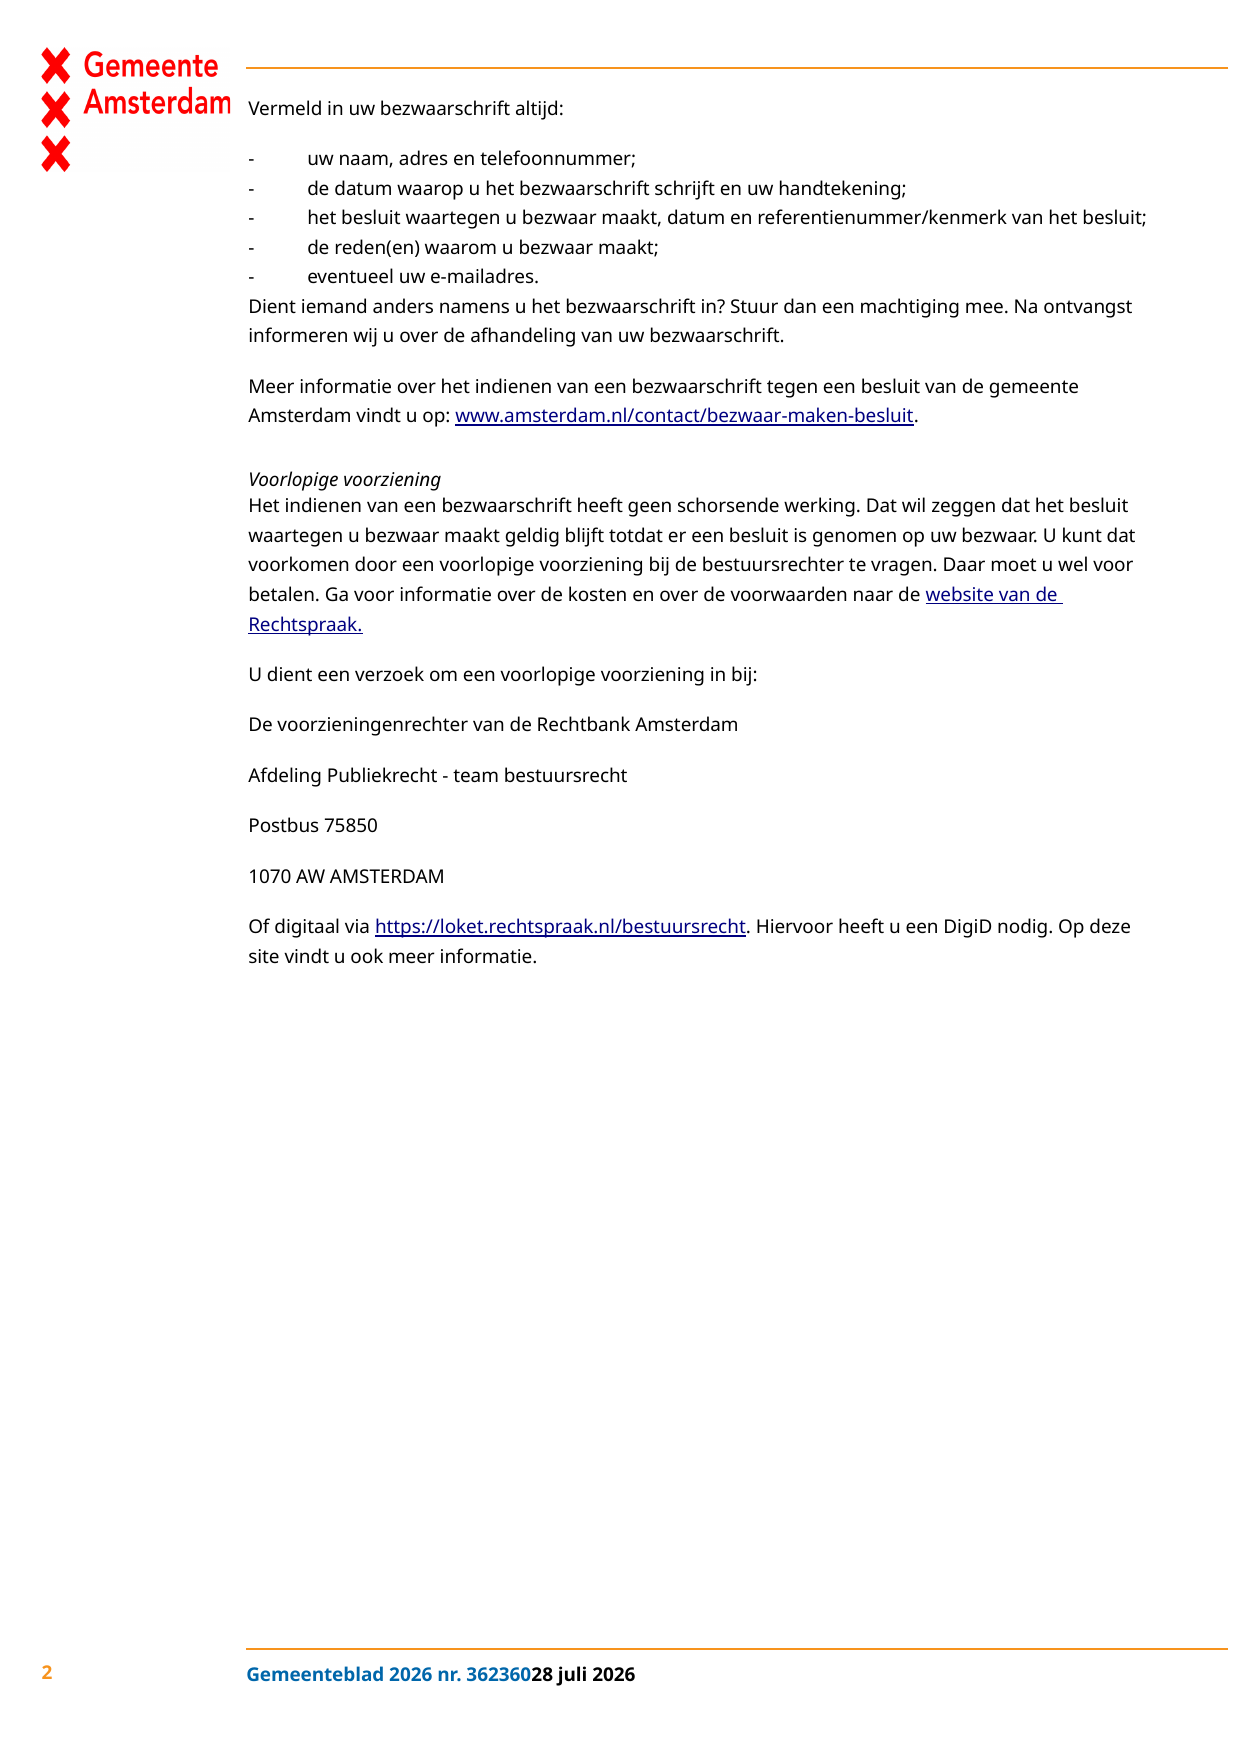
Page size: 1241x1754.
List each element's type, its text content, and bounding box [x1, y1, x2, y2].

list uw naam, adres en telefoonnummer; [248, 145, 1152, 171]
text 1070 AW AMSTERDAM [248, 863, 1152, 888]
list het besluit waartegen u bezwaar maakt, datum en referentienummer/kenmerk van het besluit; [248, 204, 1152, 230]
list de datum waarop u het bezwaarschrift schrijft en uw handtekening; [248, 175, 1152, 201]
text Vermeld in uw bezwaarschrift altijd: [248, 95, 1152, 121]
text Meer informatie over het indienen van een bezwaarschrift tegen een besluit van de gemeente Amsterdam vindt u op: www.amsterdam.nl/contact/bezwaar-maken-besluit. [248, 373, 1152, 428]
text Dient iemand anders namens u het bezwaarschrift in? Stuur dan een machtiging mee. Na ontvangst informeren wij u over de afhandeling van uw bezwaarschrift. [248, 293, 1152, 348]
picture [41, 47, 231, 172]
text Het indienen van een bezwaarschrift heeft geen schorsende werking. Dat wil zeggen dat het besluit waartegen u bezwaar maakt geldig blijft totdat er een besluit is genomen op uw bezwaar. U kunt dat voorkomen door een voorlopige voorziening bij de bestuursrechter te vragen. Daar moet u wel voor betalen. Ga voor informatie over de kosten en over de voorwaarden naar de website van de Rechtspraak. [248, 492, 1152, 636]
text Postbus 75850 [248, 812, 1152, 838]
text Afdeling Publiekrecht - team bestuursrecht [248, 762, 1152, 788]
list eventueel uw e-mailadres. [248, 263, 1152, 289]
text U dient een verzoek om een voorlopige voorziening in bij: [248, 661, 1152, 687]
text De voorzieningenrechter van de Rechtbank Amsterdam [248, 712, 1152, 737]
text Of digitaal via https://loket.rechtspraak.nl/bestuursrecht. Hiervoor heeft u een DigiD nodig. Op deze site vindt u ook meer informatie. [248, 913, 1152, 968]
list de reden(en) waarom u bezwaar maakt; [248, 234, 1152, 260]
text Voorlopige voorziening [248, 467, 1152, 492]
